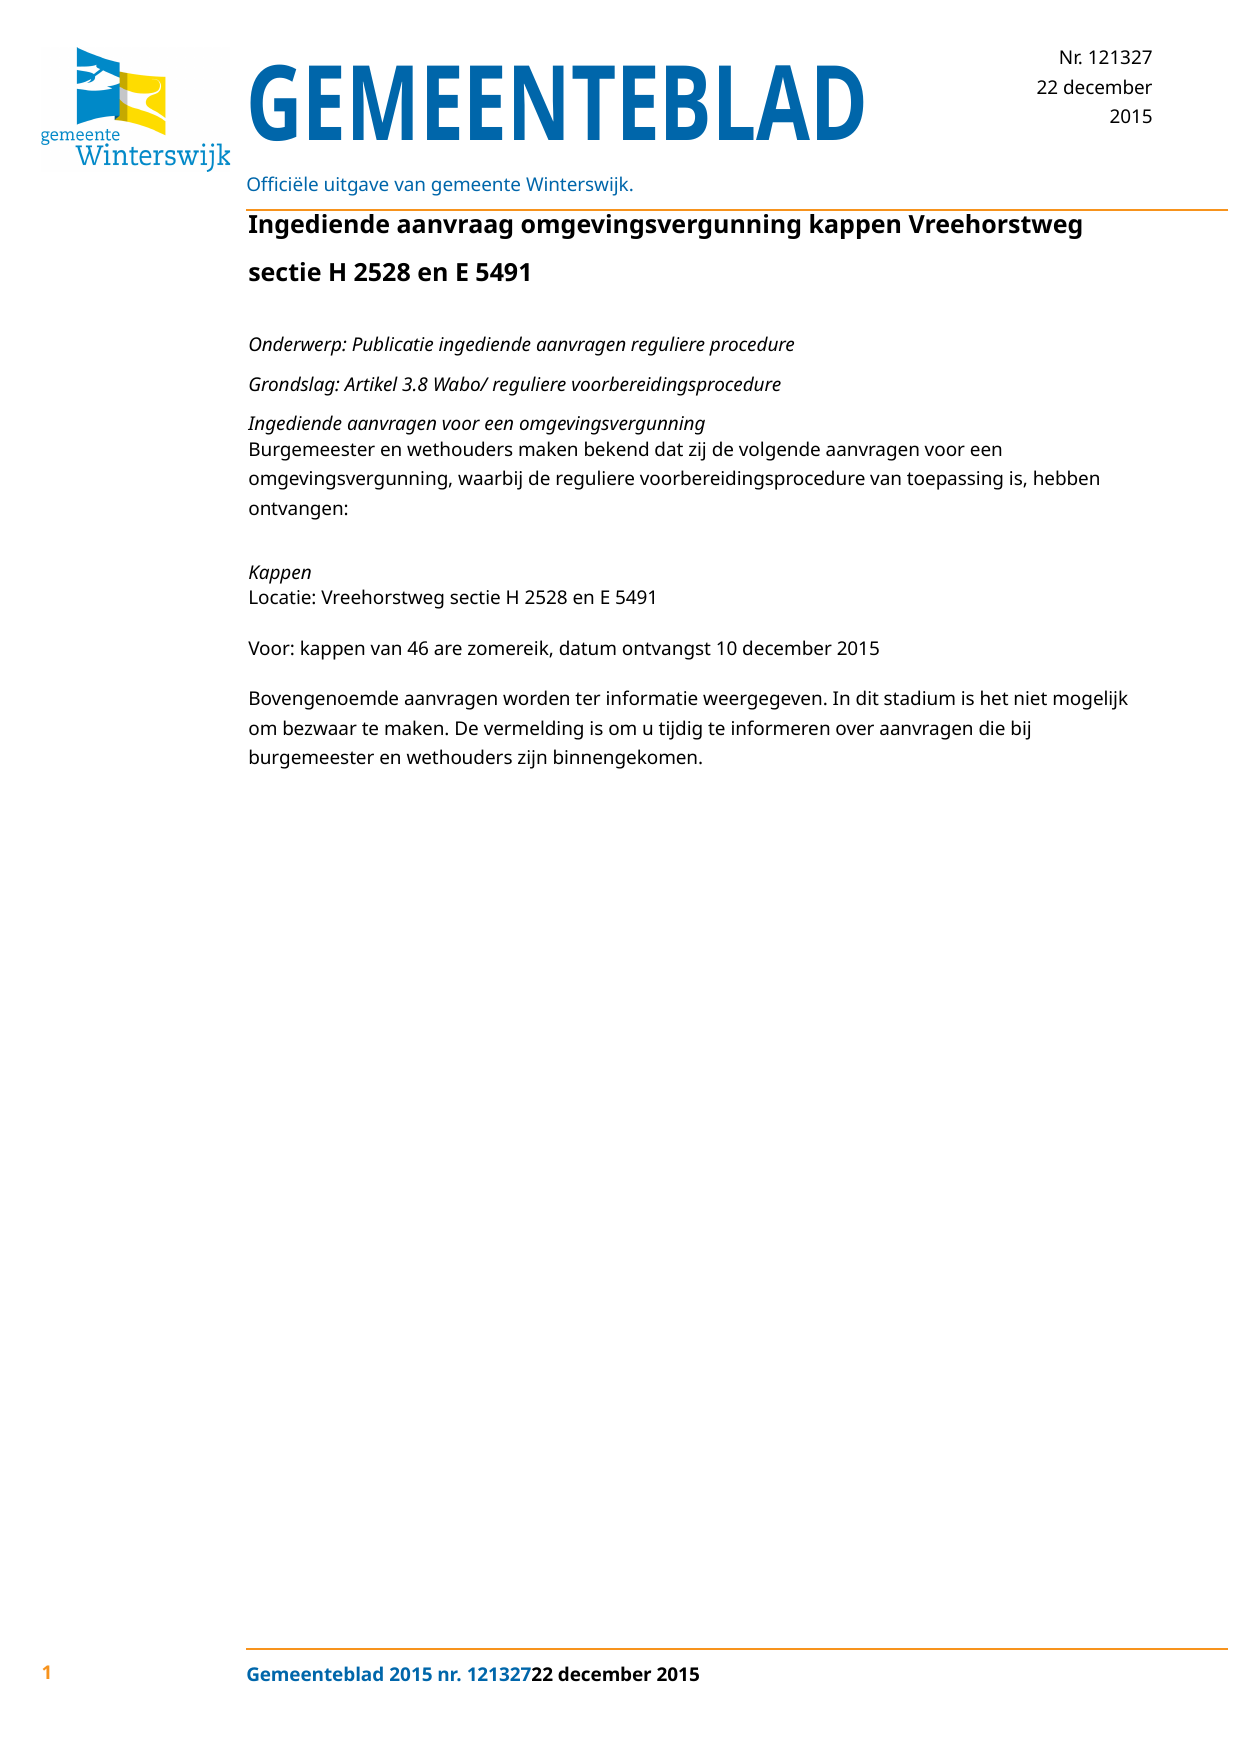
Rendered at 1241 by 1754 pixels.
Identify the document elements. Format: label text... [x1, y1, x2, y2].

picture [41, 47, 231, 172]
text Onderwerp: Publicatie ingediende aanvragen reguliere procedure [248, 331, 1152, 357]
text Voor: kappen van 46 are zomereik, datum ontvangst 10 december 2015 [248, 635, 1152, 661]
text Ingediende aanvragen voor een omgevingsvergunning [248, 410, 1152, 436]
text Ingediende aanvraag omgevingsvergunning kappen Vreehorstweg sectie H 2528 en E 5491 [248, 211, 1152, 288]
text Bovengenoemde aanvragen worden ter informatie weergegeven. In dit stadium is het niet mogelijk om bezwaar te maken. De vermelding is om u tijdig te informeren over aanvragen die bij burgemeester en wethouders zijn binnengekomen. [248, 685, 1152, 770]
text Kappen [248, 559, 1152, 584]
text Grondslag: Artikel 3.8 Wabo/ reguliere voorbereidingsprocedure [248, 371, 1152, 396]
text Locatie: Vreehorstweg sectie H 2528 en E 5491 [248, 584, 1152, 610]
text Burgemeester en wethouders maken bekend dat zij de volgende aanvragen voor een omgevingsvergunning, waarbij de reguliere voorbereidingsprocedure van toepassing is, hebben ontvangen: [248, 436, 1152, 521]
picture [225, 153, 231, 162]
